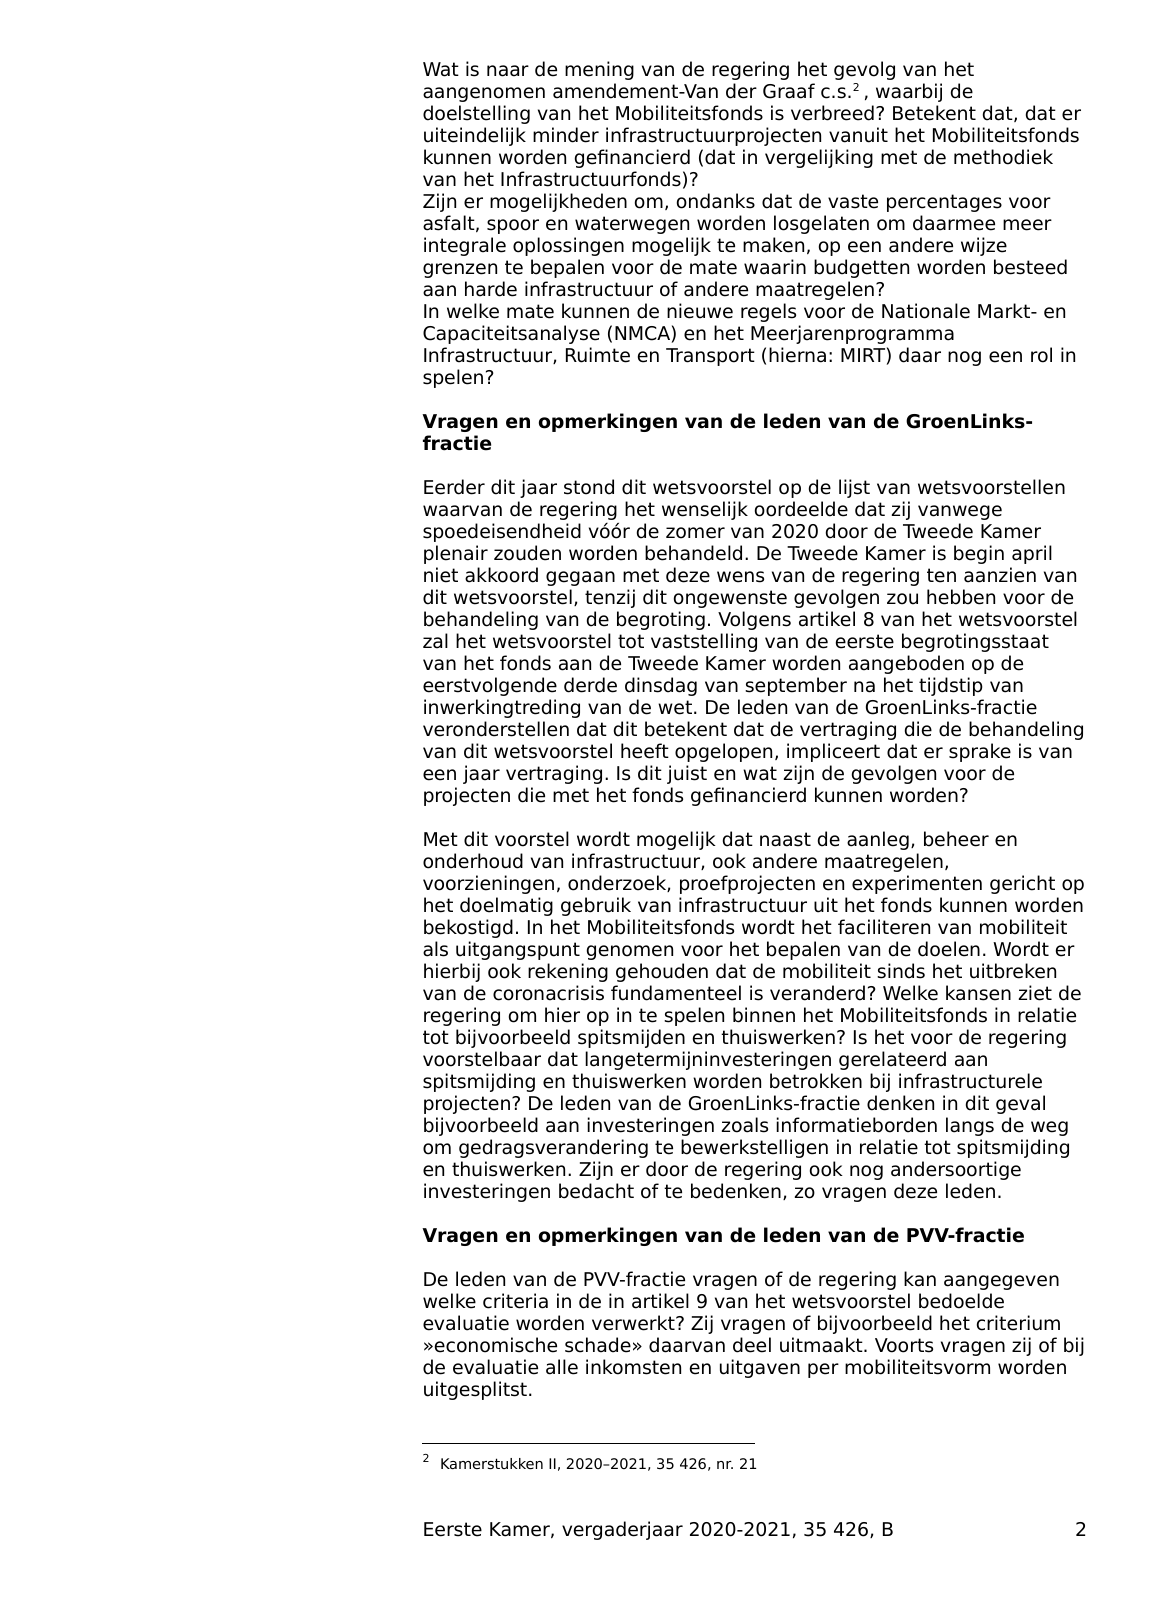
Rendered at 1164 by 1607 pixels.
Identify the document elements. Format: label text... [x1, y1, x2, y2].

text Eerder dit jaar stond dit wetsvoorstel op de lijst van wetsvoorstellen waarvan de regering het wenselijk oordeelde dat zij vanwege spoedeisendheid vóór de zomer van 2020 door de Tweede Kamer plenair zouden worden behandeld. De Tweede Kamer is begin april niet akkoord gegaan met deze wens van de regering ten aanzien van dit wetsvoorstel, tenzij dit ongewenste gevolgen zou hebben voor de behandeling van de begroting. Volgens artikel 8 van het wetsvoorstel zal het wetsvoorstel tot vaststelling van de eerste begrotingsstaat van het fonds aan de Tweede Kamer worden aangeboden op de eerstvolgende derde dinsdag van september na het tijdstip van inwerkingtreding van de wet. De leden van de GroenLinks-fractie veronderstellen dat dit betekent dat de vertraging die de behandeling van dit wetsvoorstel heeft opgelopen, impliceert dat er sprake is van een jaar vertraging. Is dit juist en wat zijn de gevolgen voor de projecten die met het fonds gefinancierd kunnen worden? [422, 477, 1087, 807]
text In welke mate kunnen de nieuwe regels voor de Nationale Markt- en Capaciteitsanalyse (NMCA) en het Meerjarenprogramma Infrastructuur, Ruimte en Transport (hierna: MIRT) daar nog een rol in spelen? [422, 301, 1087, 389]
subtitle Vragen en opmerkingen van de leden van de GroenLinks-fractie [422, 411, 1087, 455]
text Kamerstukken II, 2020–2021, 35 426, nr. 21 [422, 1452, 1087, 1474]
text Wat is naar de mening van de regering het gevolg van het aangenomen amendement-Van der Graaf c.s., waarbij de doelstelling van het Mobiliteitsfonds is verbreed? Betekent dat, dat er uiteindelijk minder infrastructuurprojecten vanuit het Mobiliteitsfonds kunnen worden gefinancierd (dat in vergelijking met de methodiek van het Infrastructuurfonds)? [422, 59, 1087, 191]
text Zijn er mogelijkheden om, ondanks dat de vaste percentages voor asfalt, spoor en waterwegen worden losgelaten om daarmee meer integrale oplossingen mogelijk te maken, op een andere wijze grenzen te bepalen voor de mate waarin budgetten worden besteed aan harde infrastructuur of andere maatregelen? [422, 191, 1087, 301]
text De leden van de PVV-fractie vragen of de regering kan aangegeven welke criteria in de in artikel 9 van het wetsvoorstel bedoelde evaluatie worden verwerkt? Zij vragen of bijvoorbeeld het criterium »economische schade» daarvan deel uitmaakt. Voorts vragen zij of bij de evaluatie alle inkomsten en uitgaven per mobiliteitsvorm worden uitgesplitst. [422, 1269, 1087, 1401]
subtitle Vragen en opmerkingen van de leden van de PVV-fractie [422, 1225, 1087, 1247]
text Met dit voorstel wordt mogelijk dat naast de aanleg, beheer en onderhoud van infrastructuur, ook andere maatregelen, voorzieningen, onderzoek, proefprojecten en experimenten gericht op het doelmatig gebruik van infrastructuur uit het fonds kunnen worden bekostigd. In het Mobiliteitsfonds wordt het faciliteren van mobiliteit als uitgangspunt genomen voor het bepalen van de doelen. Wordt er hierbij ook rekening gehouden dat de mobiliteit sinds het uitbreken van de coronacrisis fundamenteel is veranderd? Welke kansen ziet de regering om hier op in te spelen binnen het Mobiliteitsfonds in relatie tot bijvoorbeeld spitsmijden en thuiswerken? Is het voor de regering voorstelbaar dat langetermijninvesteringen gerelateerd aan spitsmijding en thuiswerken worden betrokken bij infrastructurele projecten? De leden van de GroenLinks-fractie denken in dit geval bijvoorbeeld aan investeringen zoals informatieborden langs de weg om gedragsverandering te bewerkstelligen in relatie tot spitsmijding en thuiswerken. Zijn er door de regering ook nog andersoortige investeringen bedacht of te bedenken, zo vragen deze leden. [422, 829, 1087, 1203]
